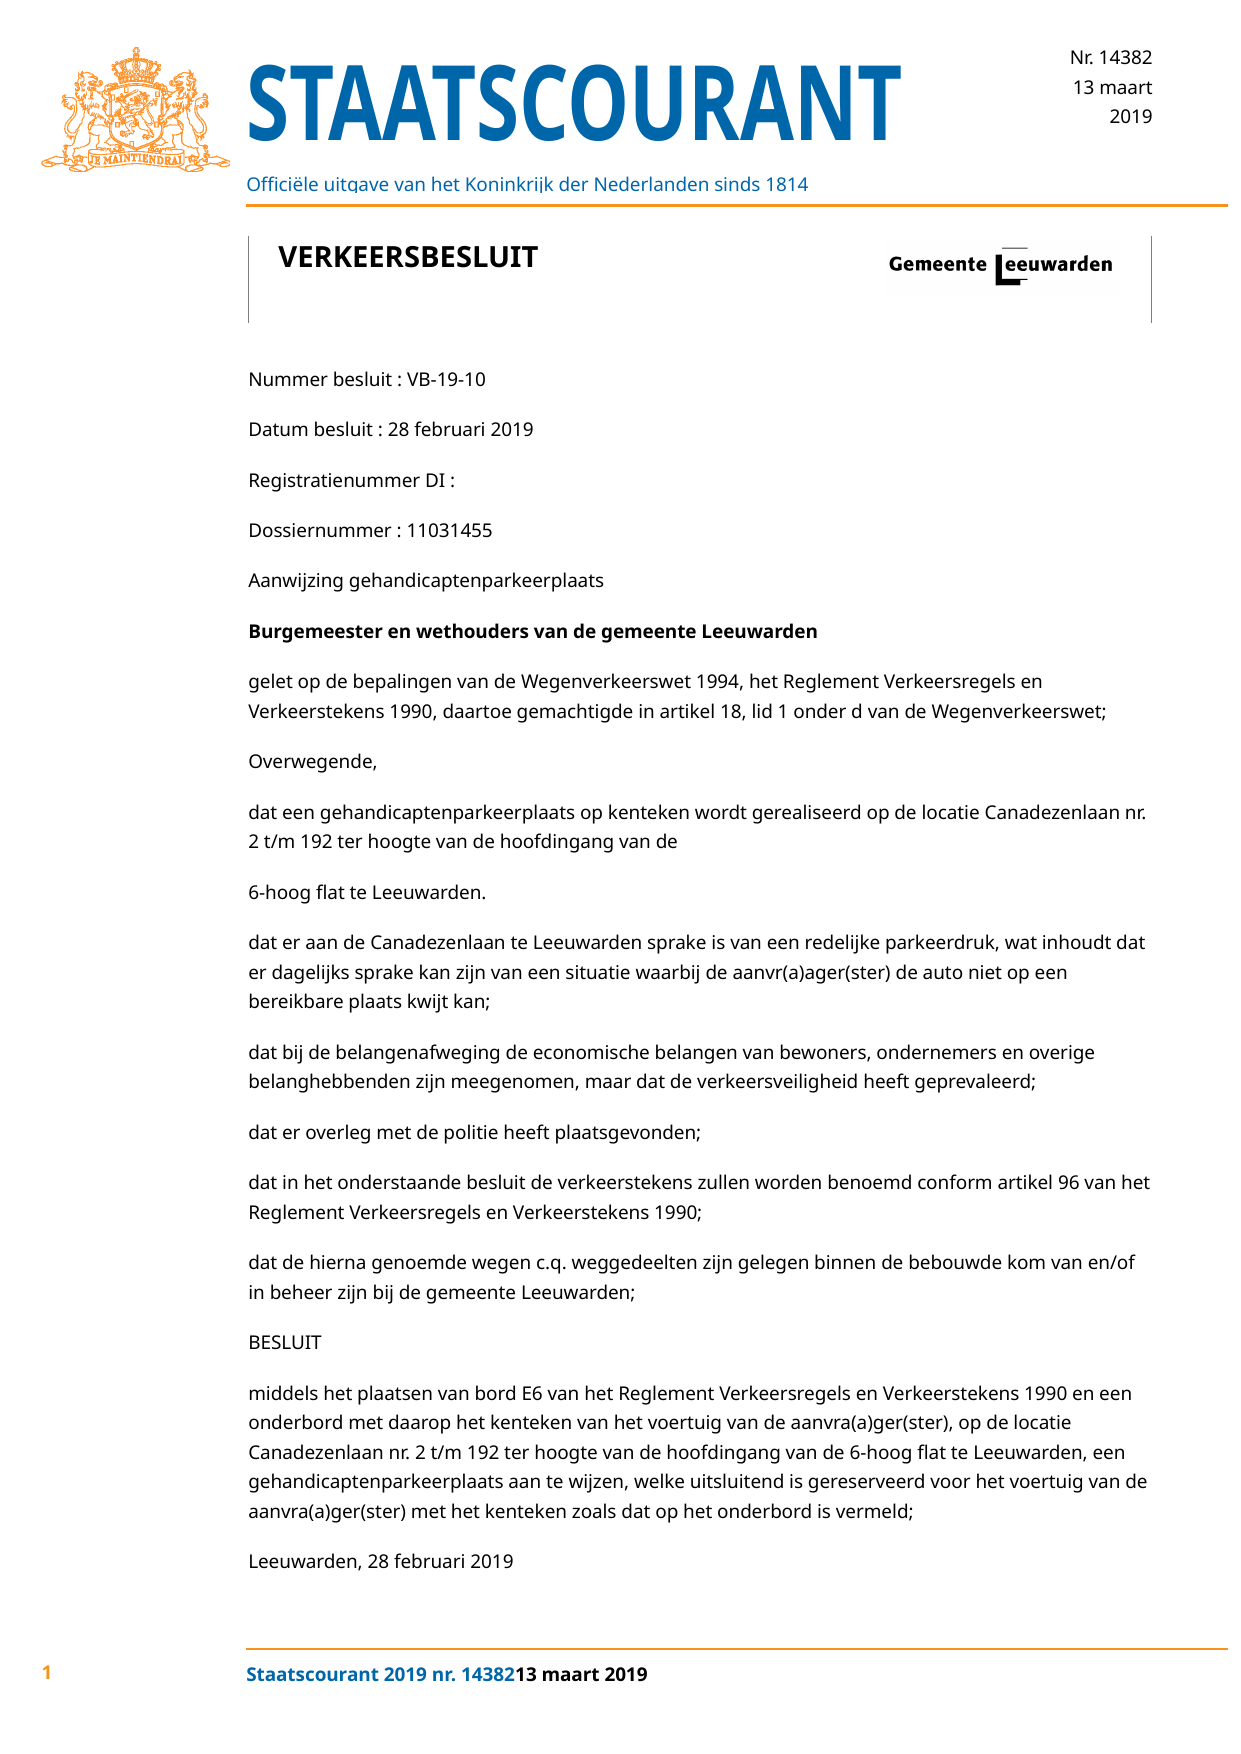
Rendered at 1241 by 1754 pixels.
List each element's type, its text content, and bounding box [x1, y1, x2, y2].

text Nummer besluit : VB-19-10 [248, 366, 1152, 392]
picture [41, 47, 231, 172]
text middels het plaatsen van bord E6 van het Reglement Verkeersregels en Verkeerstekens 1990 en een onderbord met daarop het kenteken van het voertuig van de aanvra(a)ger(ster), op de locatie Canadezenlaan nr. 2 t/m 192 ter hoogte van de hoofdingang van de 6-hoog flat te Leeuwarden, een gehandicaptenparkeerplaats aan te wijzen, welke uitsluitend is gereserveerd voor het voertuig van de aanvra(a)ger(ster) met het kenteken zoals dat op het onderbord is vermeld; [248, 1380, 1152, 1524]
text dat de hierna genoemde wegen c.q. weggedeelten zijn gelegen binnen de bebouwde kom van en/of in beheer zijn bij de gemeente Leeuwarden; [248, 1249, 1152, 1304]
text dat er aan de Canadezenlaan te Leeuwarden sprake is van een redelijke parkeerdruk, wat inhoudt dat er dagelijks sprake kan zijn van een situatie waarbij de aanvr(a)ager(ster) de auto niet op een bereikbare plaats kwijt kan; [248, 929, 1152, 1014]
picture [882, 236, 1119, 297]
text BESLUIT [248, 1329, 1152, 1355]
text Overwegende, [248, 748, 1152, 774]
text dat bij de belangenafweging de economische belangen van bewoners, ondernemers en overige belanghebbenden zijn meegenomen, maar dat de verkeersveiligheid heeft geprevaleerd; [248, 1039, 1152, 1094]
text dat er overleg met de politie heeft plaatsgevonden; [248, 1119, 1152, 1144]
text Burgemeester en wethouders van de gemeente Leeuwarden [248, 618, 1152, 644]
text dat in het onderstaande besluit de verkeerstekens zullen worden benoemd conform artikel 96 van het Reglement Verkeersregels en Verkeerstekens 1990; [248, 1169, 1152, 1224]
table_header VERKEERSBESLUIT [249, 236, 850, 323]
text Registratienummer DI : [248, 467, 1152, 492]
text Aanwijzing gehandicaptenparkeerplaats [248, 568, 1152, 593]
text Leeuwarden, 28 februari 2019 [248, 1548, 1152, 1574]
text gelet op de bepalingen van de Wegenverkeerswet 1994, het Reglement Verkeersregels en Verkeerstekens 1990, daartoe gemachtigde in artikel 18, lid 1 onder d van de Wegenverkeerswet; [248, 668, 1152, 724]
text Datum besluit : 28 februari 2019 [248, 416, 1152, 442]
text Dossiernummer : 11031455 [248, 517, 1152, 543]
text 6-hoog flat te Leeuwarden. [248, 879, 1152, 904]
text dat een gehandicaptenparkeerplaats op kenteken wordt gerealiseerd op de locatie Canadezenlaan nr. 2 t/m 192 ter hoogte van de hoofdingang van de [248, 799, 1152, 854]
table_header [850, 236, 1151, 323]
